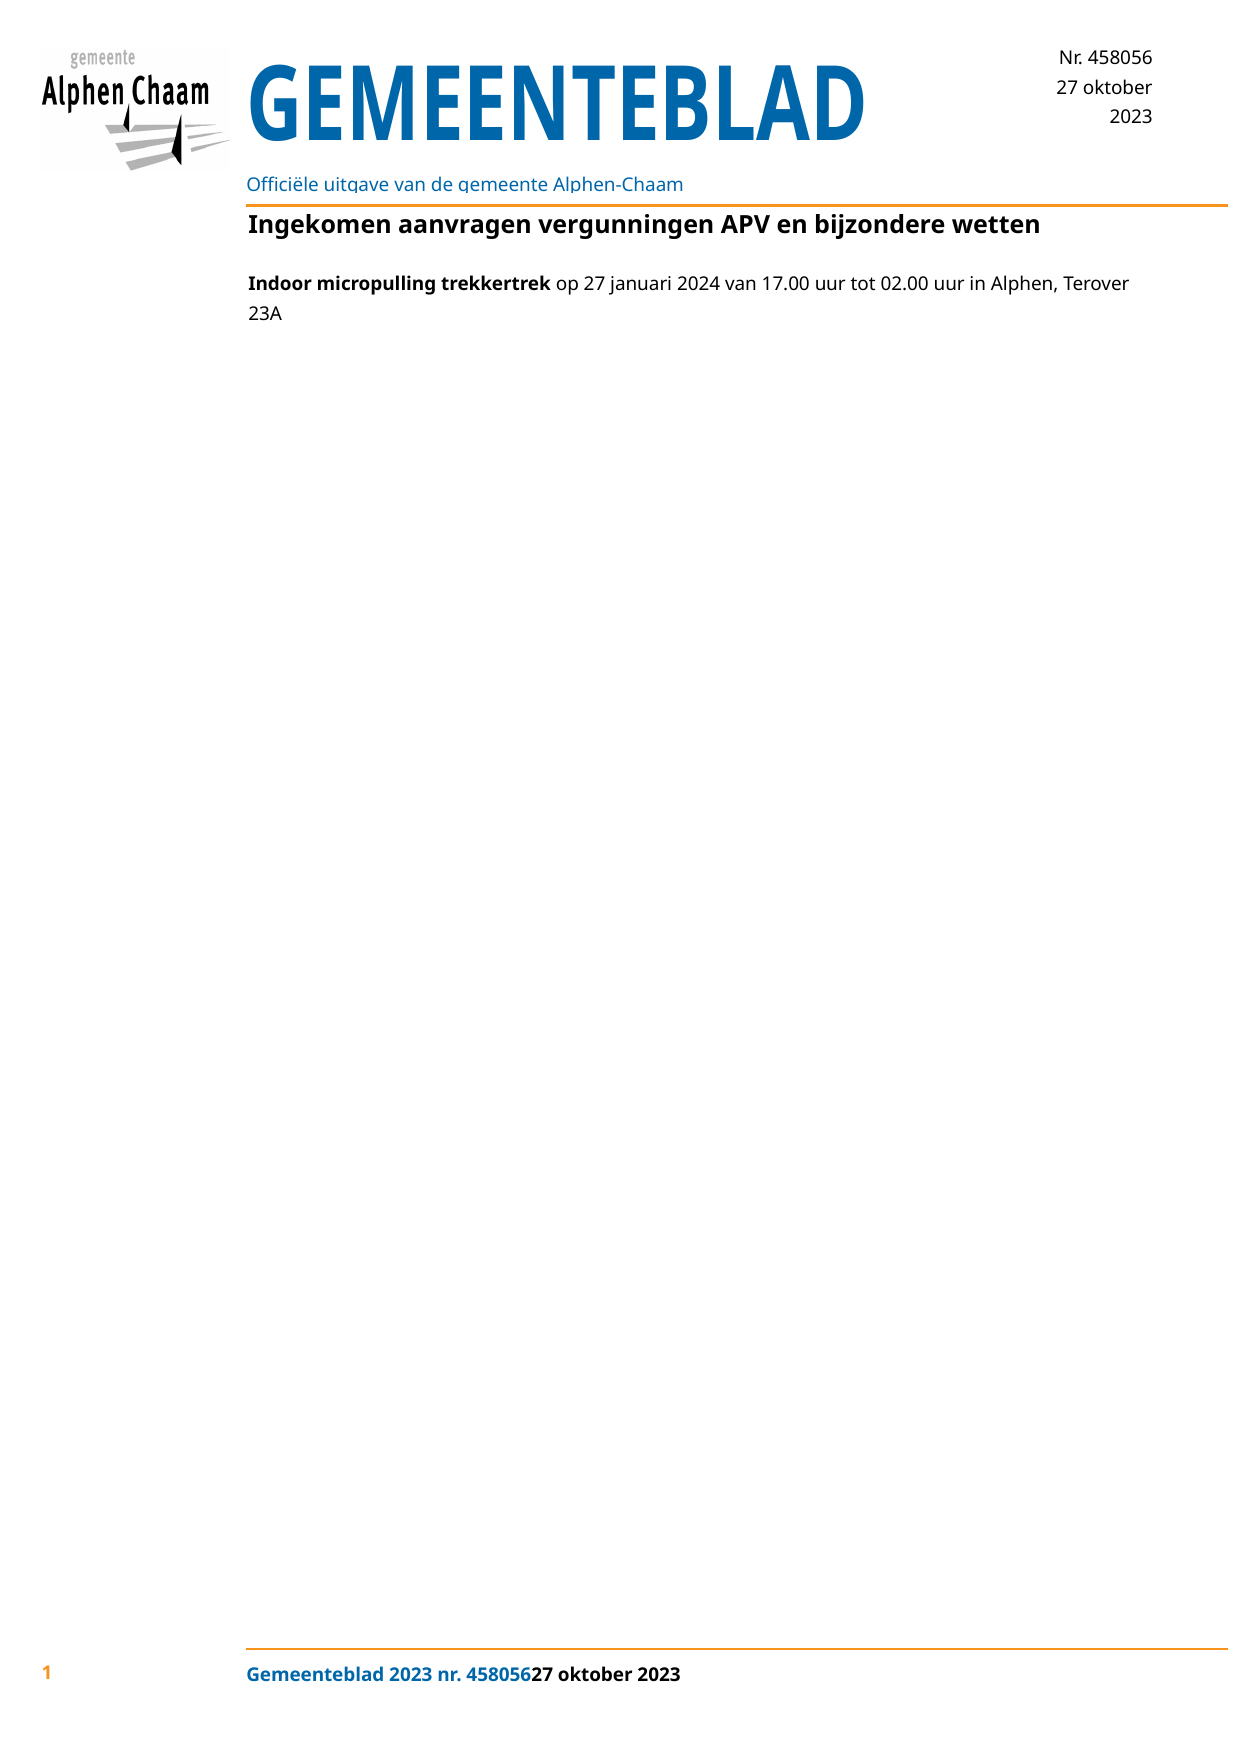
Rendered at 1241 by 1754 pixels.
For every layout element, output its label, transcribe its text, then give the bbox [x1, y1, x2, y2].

text Indoor micropulling trekkertrek op 27 januari 2024 van 17.00 uur tot 02.00 uur in Alphen, Terover 23A [248, 270, 1152, 326]
text Ingekomen aanvragen vergunningen APV en bijzondere wetten [248, 207, 1152, 241]
picture [41, 47, 231, 172]
